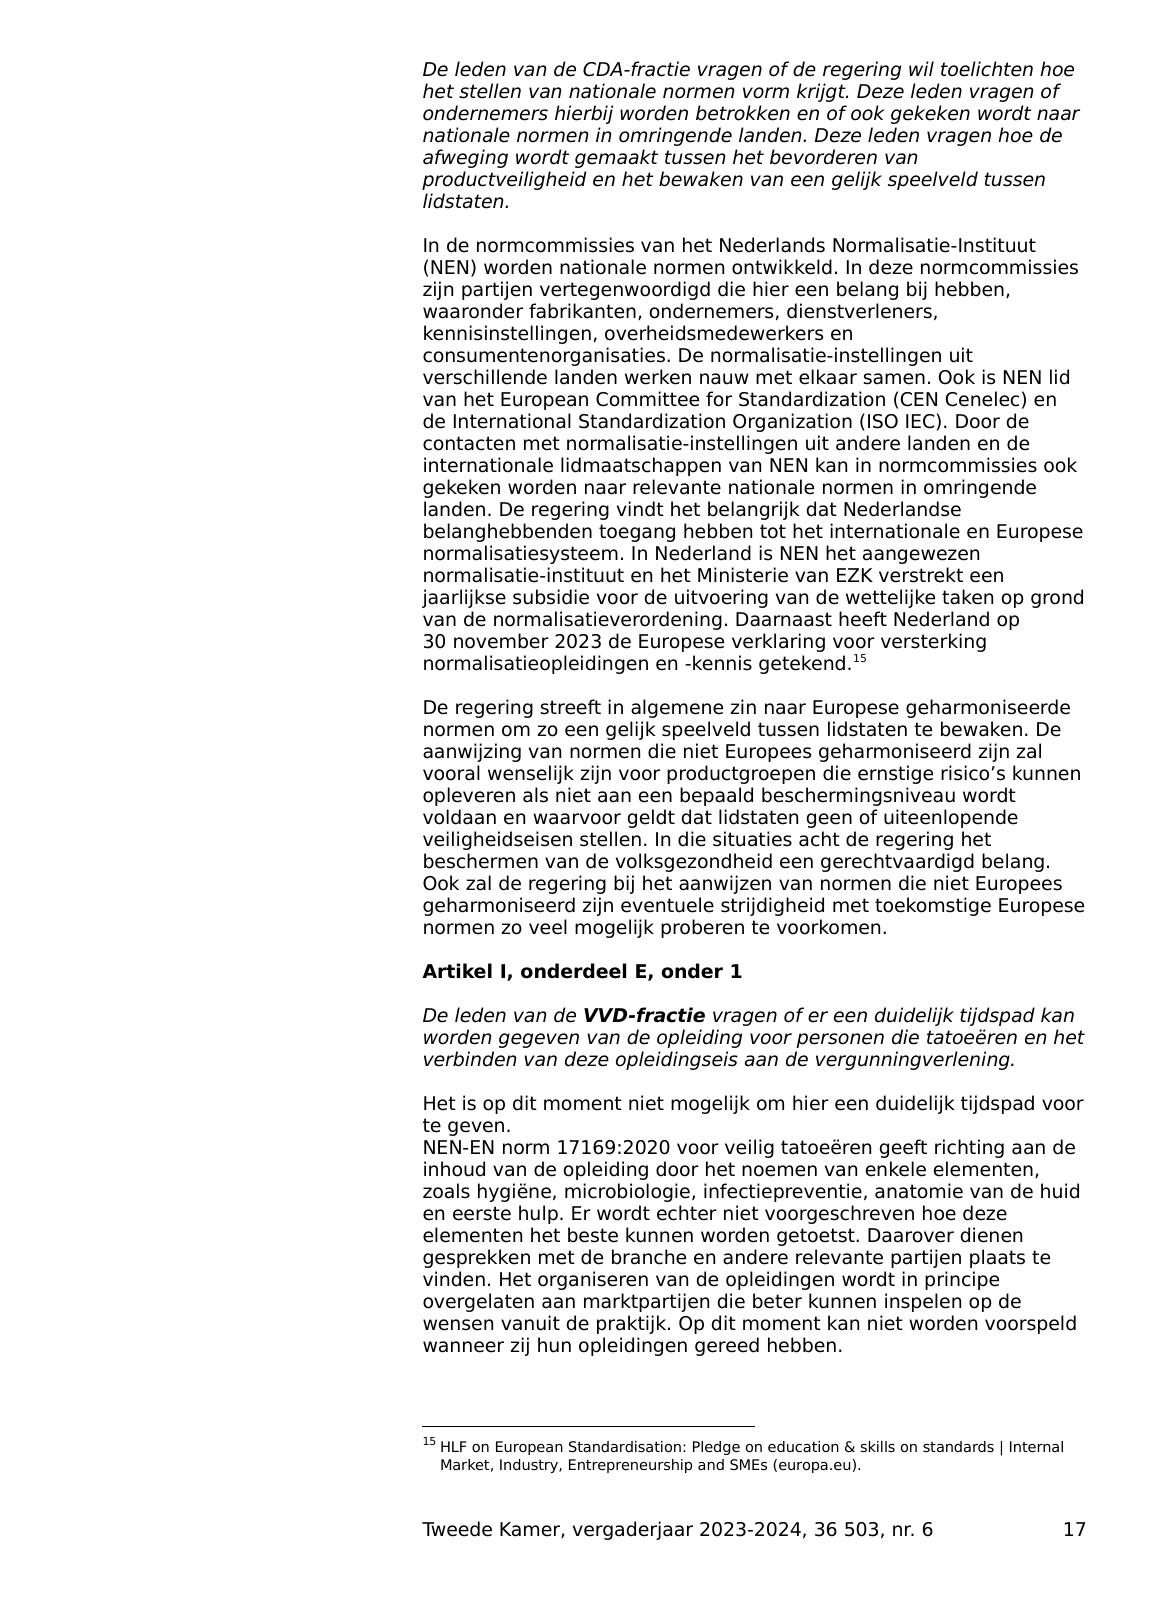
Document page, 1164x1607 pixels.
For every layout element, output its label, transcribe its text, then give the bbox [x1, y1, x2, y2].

text De leden van de CDA-fractie vragen of de regering wil toelichten hoe het stellen van nationale normen vorm krijgt. Deze leden vragen of ondernemers hierbij worden betrokken en of ook gekeken wordt naar nationale normen in omringende landen. Deze leden vragen hoe de afweging wordt gemaakt tussen het bevorderen van productveiligheid en het bewaken van een gelijk speelveld tussen lidstaten. [422, 59, 1087, 213]
text De regering streeft in algemene zin naar Europese geharmoniseerde normen om zo een gelijk speelveld tussen lidstaten te bewaken. De aanwijzing van normen die niet Europees geharmoniseerd zijn zal vooral wenselijk zijn voor productgroepen die ernstige risico’s kunnen opleveren als niet aan een bepaald beschermingsniveau wordt voldaan en waarvoor geldt dat lidstaten geen of uiteenlopende veiligheidseisen stellen. In die situaties acht de regering het beschermen van de volksgezondheid een gerechtvaardigd belang. Ook zal de regering bij het aanwijzen van normen die niet Europees geharmoniseerd zijn eventuele strijdigheid met toekomstige Europese normen zo veel mogelijk proberen te voorkomen. [422, 697, 1087, 939]
subtitle Artikel I, onderdeel E, onder 1 [422, 961, 1087, 983]
text De leden van de VVD-fractie vragen of er een duidelijk tijdspad kan worden gegeven van de opleiding voor personen die tatoeëren en het verbinden van deze opleidingseis aan de vergunningverlening. [422, 1005, 1087, 1071]
text HLF on European Standardisation: Pledge on education & skills on standards | Internal Market, Industry, Entrepreneurship and SMEs (europa.eu). [422, 1435, 1087, 1474]
text In de normcommissies van het Nederlands Normalisatie-Instituut (NEN) worden nationale normen ontwikkeld. In deze normcommissies zijn partijen vertegenwoordigd die hier een belang bij hebben, waaronder fabrikanten, ondernemers, dienstverleners, kennisinstellingen, overheidsmedewerkers en consumentenorganisaties. De normalisatie-instellingen uit verschillende landen werken nauw met elkaar samen. Ook is NEN lid van het European Committee for Standardization (CEN Cenelec) en de International Standardization Organization (ISO IEC). Door de contacten met normalisatie-instellingen uit andere landen en de internationale lidmaatschappen van NEN kan in normcommissies ook gekeken worden naar relevante nationale normen in omringende landen. De regering vindt het belangrijk dat Nederlandse belanghebbenden toegang hebben tot het internationale en Europese normalisatiesysteem. In Nederland is NEN het aangewezen normalisatie-instituut en het Ministerie van EZK verstrekt een jaarlijkse subsidie voor de uitvoering van de wettelijke taken op grond van de normalisatieverordening. Daarnaast heeft Nederland op 30 november 2023 de Europese verklaring voor versterking normalisatieopleidingen en -kennis getekend. [422, 235, 1087, 675]
text NEN-EN norm 17169:2020 voor veilig tatoeëren geeft richting aan de inhoud van de opleiding door het noemen van enkele elementen, zoals hygiëne, microbiologie, infectiepreventie, anatomie van de huid en eerste hulp. Er wordt echter niet voorgeschreven hoe deze elementen het beste kunnen worden getoetst. Daarover dienen gesprekken met de branche en andere relevante partijen plaats te vinden. Het organiseren van de opleidingen wordt in principe overgelaten aan marktpartijen die beter kunnen inspelen op de wensen vanuit de praktijk. Op dit moment kan niet worden voorspeld wanneer zij hun opleidingen gereed hebben. [422, 1137, 1087, 1357]
text Het is op dit moment niet mogelijk om hier een duidelijk tijdspad voor te geven. [422, 1093, 1087, 1137]
